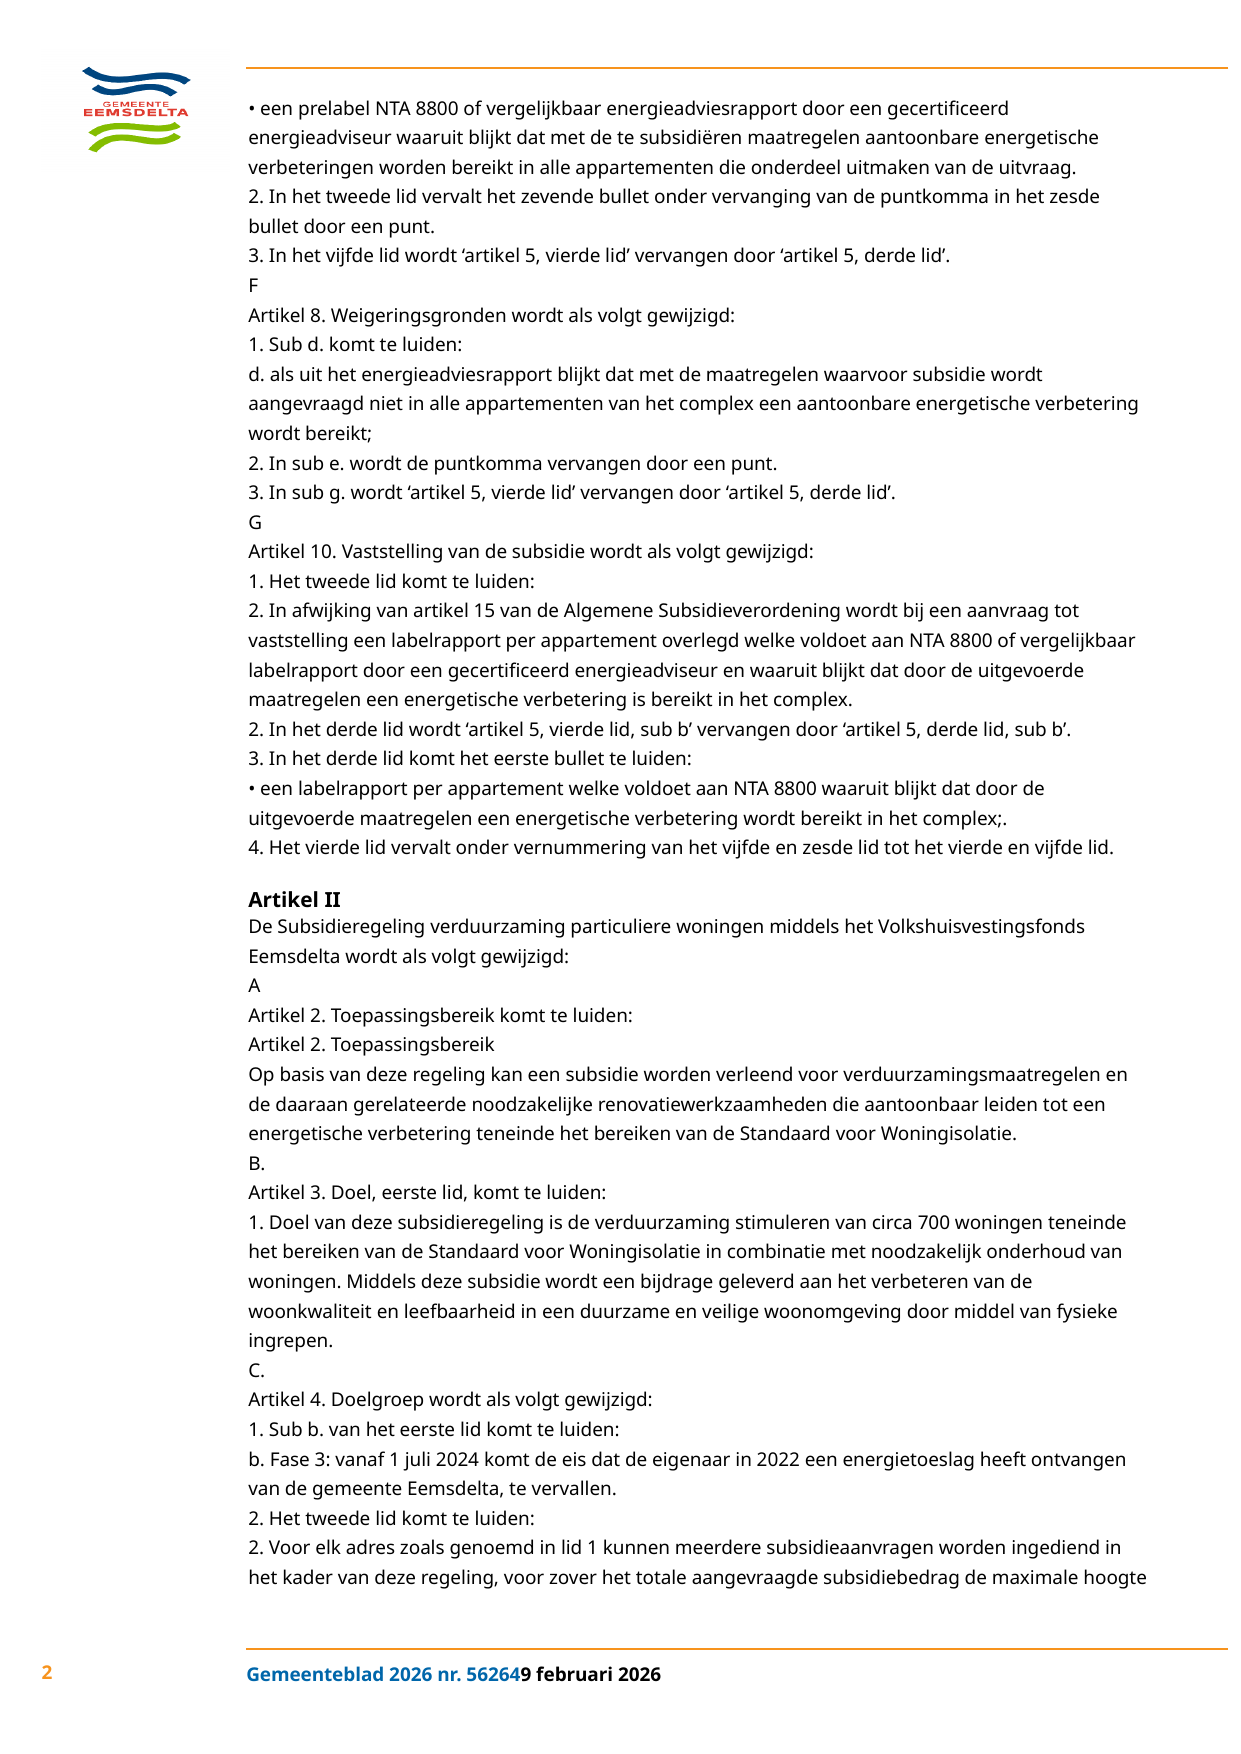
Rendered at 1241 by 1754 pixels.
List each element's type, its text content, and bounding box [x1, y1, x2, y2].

text 1. Doel van deze subsidieregeling is de verduurzaming stimuleren van circa 700 woningen teneinde het bereiken van de Standaard voor Woningisolatie in combinatie met noodzakelijk onderhoud van woningen. Middels deze subsidie wordt een bijdrage geleverd aan het verbeteren van de woonkwaliteit en leefbaarheid in een duurzame en veilige woonomgeving door middel van fysieke ingrepen. [248, 1209, 1152, 1353]
text Artikel 2. Toepassingsbereik komt te luiden: [248, 1002, 1152, 1028]
text 3. In het derde lid komt het eerste bullet te luiden: [248, 746, 1152, 771]
text • een labelrapport per appartement welke voldoet aan NTA 8800 waaruit blijkt dat door de uitgevoerde maatregelen een energetische verbetering wordt bereikt in het complex;. [248, 775, 1152, 831]
text 2. Voor elk adres zoals genoemd in lid 1 kunnen meerdere subsidieaanvragen worden ingediend in het kader van deze regeling, voor zover het totale aangevraagde subsidiebedrag de maximale hoogte [248, 1534, 1152, 1590]
text Artikel 4. Doelgroep wordt als volgt gewijzigd: [248, 1387, 1152, 1412]
text • een prelabel NTA 8800 of vergelijkbaar energieadviesrapport door een gecertificeerd energieadviseur waaruit blijkt dat met de te subsidiëren maatregelen aantoonbare energetische verbeteringen worden bereikt in alle appartementen die onderdeel uitmaken van de uitvraag. [248, 95, 1152, 180]
text 1. Het tweede lid komt te luiden: [248, 568, 1152, 594]
text 2. In het derde lid wordt ‘artikel 5, vierde lid, sub b’ vervangen door ‘artikel 5, derde lid, sub b’. [248, 716, 1152, 742]
text Artikel 10. Vaststelling van de subsidie wordt als volgt gewijzigd: [248, 538, 1152, 564]
text A [248, 972, 1152, 998]
text Artikel II [248, 885, 1152, 913]
text De Subsidieregeling verduurzaming particuliere woningen middels het Volkshuisvestingsfonds Eemsdelta wordt als volgt gewijzigd: [248, 913, 1152, 968]
text Artikel 8. Weigeringsgronden wordt als volgt gewijzigd: [248, 302, 1152, 328]
text 3. In het vijfde lid wordt ‘artikel 5, vierde lid’ vervangen door ‘artikel 5, derde lid’. [248, 243, 1152, 268]
text 3. In sub g. wordt ‘artikel 5, vierde lid’ vervangen door ‘artikel 5, derde lid’. [248, 479, 1152, 505]
text Artikel 3. Doel, eerste lid, komt te luiden: [248, 1179, 1152, 1205]
text 4. Het vierde lid vervalt onder vernummering van het vijfde en zesde lid tot het vierde en vijfde lid. [248, 834, 1152, 860]
text d. als uit het energieadviesrapport blijkt dat met de maatregelen waarvoor subsidie wordt aangevraagd niet in alle appartementen van het complex een aantoonbare energetische verbetering wordt bereikt; [248, 361, 1152, 446]
picture [41, 47, 231, 172]
text 2. In afwijking van artikel 15 van de Algemene Subsidieverordening wordt bij een aanvraag tot vaststelling een labelrapport per appartement overlegd welke voldoet aan NTA 8800 of vergelijkbaar labelrapport door een gecertificeerd energieadviseur en waaruit blijkt dat door de uitgevoerde maatregelen een energetische verbetering is bereikt in het complex. [248, 598, 1152, 712]
text 2. In het tweede lid vervalt het zevende bullet onder vervanging van de puntkomma in het zesde bullet door een punt. [248, 183, 1152, 239]
text B. [248, 1150, 1152, 1176]
text Artikel 2. Toepassingsbereik [248, 1032, 1152, 1057]
text Op basis van deze regeling kan een subsidie worden verleend voor verduurzamingsmaatregelen en de daaraan gerelateerde noodzakelijke renovatiewerkzaamheden die aantoonbaar leiden tot een energetische verbetering teneinde het bereiken van de Standaard voor Woningisolatie. [248, 1061, 1152, 1146]
text 1. Sub d. komt te luiden: [248, 331, 1152, 357]
text C. [248, 1357, 1152, 1383]
text 2. Het tweede lid komt te luiden: [248, 1505, 1152, 1531]
text b. Fase 3: vanaf 1 juli 2024 komt de eis dat de eigenaar in 2022 een energietoeslag heeft ontvangen van de gemeente Eemsdelta, te vervallen. [248, 1446, 1152, 1501]
text 2. In sub e. wordt de puntkomma vervangen door een punt. [248, 450, 1152, 476]
text 1. Sub b. van het eerste lid komt te luiden: [248, 1416, 1152, 1442]
text F [248, 272, 1152, 298]
text G [248, 509, 1152, 535]
